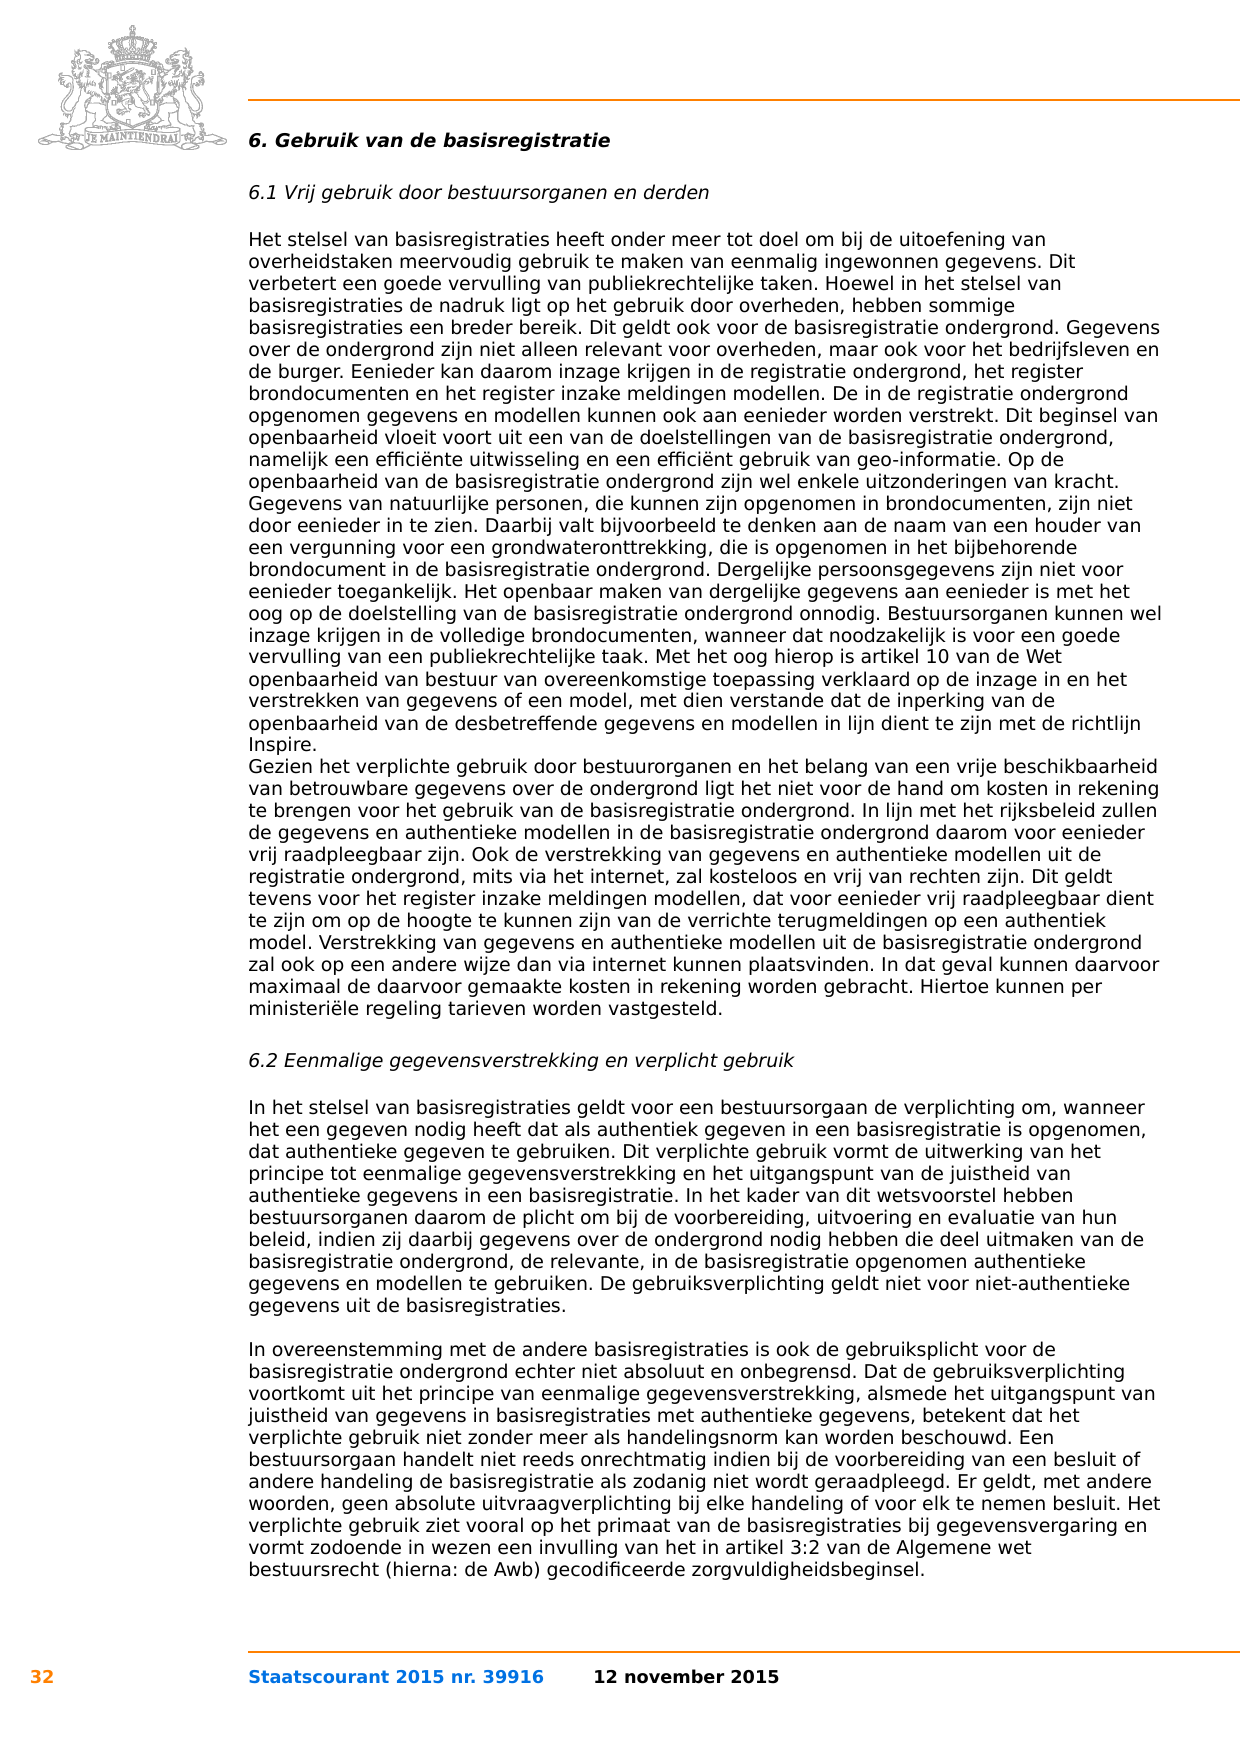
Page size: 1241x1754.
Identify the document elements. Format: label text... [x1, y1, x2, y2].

text In het stelsel van basisregistraties geldt voor een bestuursorgaan de verplichting om, wanneer het een gegeven nodig heeft dat als authentiek gegeven in een basisregistratie is opgenomen, dat authentieke gegeven te gebruiken. Dit verplichte gebruik vormt de uitwerking van het principe tot eenmalige gegevensverstrekking en het uitgangspunt van de juistheid van authentieke gegevens in een basisregistratie. In het kader van dit wetsvoorstel hebben bestuursorganen daarom de plicht om bij de voorbereiding, uitvoering en evaluatie van hun beleid, indien zij daarbij gegevens over de ondergrond nodig hebben die deel uitmaken van de basisregistratie ondergrond, de relevante, in de basisregistratie opgenomen authentieke gegevens en modellen te gebruiken. De gebruiksverplichting geldt niet voor niet-authentieke gegevens uit de basisregistraties. [248, 1097, 1163, 1317]
subtitle 6.1 Vrij gebruik door bestuursorganen en derden [248, 182, 1163, 204]
text In overeenstemming met de andere basisregistraties is ook de gebruiksplicht voor de basisregistratie ondergrond echter niet absoluut en onbegrensd. Dat de gebruiksverplichting voortkomt uit het principe van eenmalige gegevensverstrekking, alsmede het uitgangspunt van juistheid van gegevens in basisregistraties met authentieke gegevens, betekent dat het verplichte gebruik niet zonder meer als handelingsnorm kan worden beschouwd. Een bestuursorgaan handelt niet reeds onrechtmatig indien bij de voorbereiding van een besluit of andere handeling de basisregistratie als zodanig niet wordt geraadpleegd. Er geldt, met andere woorden, geen absolute uitvraagverplichting bij elke handeling of voor elk te nemen besluit. Het verplichte gebruik ziet vooral op het primaat van de basisregistraties bij gegevensvergaring en vormt zodoende in wezen een invulling van het in artikel 3:2 van de Algemene wet bestuursrecht (hierna: de Awb) gecodificeerde zorgvuldigheidsbeginsel. [248, 1339, 1163, 1581]
text Het stelsel van basisregistraties heeft onder meer tot doel om bij de uitoefening van overheidstaken meervoudig gebruik te maken van eenmalig ingewonnen gegevens. Dit verbetert een goede vervulling van publiekrechtelijke taken. Hoewel in het stelsel van basisregistraties de nadruk ligt op het gebruik door overheden, hebben sommige basisregistraties een breder bereik. Dit geldt ook voor de basisregistratie ondergrond. Gegevens over de ondergrond zijn niet alleen relevant voor overheden, maar ook voor het bedrijfsleven en de burger. Eenieder kan daarom inzage krijgen in de registratie ondergrond, het register brondocumenten en het register inzake meldingen modellen. De in de registratie ondergrond opgenomen gegevens en modellen kunnen ook aan eenieder worden verstrekt. Dit beginsel van openbaarheid vloeit voort uit een van de doelstellingen van de basisregistratie ondergrond, namelijk een efficiënte uitwisseling en een efficiënt gebruik van geo-informatie. Op de openbaarheid van de basisregistratie ondergrond zijn wel enkele uitzonderingen van kracht. Gegevens van natuurlijke personen, die kunnen zijn opgenomen in brondocumenten, zijn niet door eenieder in te zien. Daarbij valt bijvoorbeeld te denken aan de naam van een houder van een vergunning voor een grondwateronttrekking, die is opgenomen in het bijbehorende brondocument in de basisregistratie ondergrond. Dergelijke persoonsgegevens zijn niet voor eenieder toegankelijk. Het openbaar maken van dergelijke gegevens aan eenieder is met het oog op de doelstelling van de basisregistratie ondergrond onnodig. Bestuursorganen kunnen wel inzage krijgen in de volledige brondocumenten, wanneer dat noodzakelijk is voor een goede vervulling van een publiekrechtelijke taak. Met het oog hierop is artikel 10 van de Wet openbaarheid van bestuur van overeenkomstige toepassing verklaard op de inzage in en het verstrekken van gegevens of een model, met dien verstande dat de inperking van de openbaarheid van de desbetreffende gegevens en modellen in lijn dient te zijn met de richtlijn Inspire. [248, 229, 1163, 756]
text Gezien het verplichte gebruik door bestuurorganen en het belang van een vrije beschikbaarheid van betrouwbare gegevens over de ondergrond ligt het niet voor de hand om kosten in rekening te brengen voor het gebruik van de basisregistratie ondergrond. In lijn met het rijksbeleid zullen de gegevens en authentieke modellen in de basisregistratie ondergrond daarom voor eenieder vrij raadpleegbaar zijn. Ook de verstrekking van gegevens en authentieke modellen uit de registratie ondergrond, mits via het internet, zal kosteloos en vrij van rechten zijn. Dit geldt tevens voor het register inzake meldingen modellen, dat voor eenieder vrij raadpleegbaar dient te zijn om op de hoogte te kunnen zijn van de verrichte terugmeldingen op een authentiek model. Verstrekking van gegevens en authentieke modellen uit de basisregistratie ondergrond zal ook op een andere wijze dan via internet kunnen plaatsvinden. In dat geval kunnen daarvoor maximaal de daarvoor gemaakte kosten in rekening worden gebracht. Hiertoe kunnen per ministeriële regeling tarieven worden vastgesteld. [248, 756, 1163, 1020]
picture [38, 25, 227, 150]
subtitle 6. Gebruik van de basisregistratie [248, 130, 1163, 152]
subtitle 6.2 Eenmalige gegevensverstrekking en verplicht gebruik [248, 1050, 1163, 1072]
